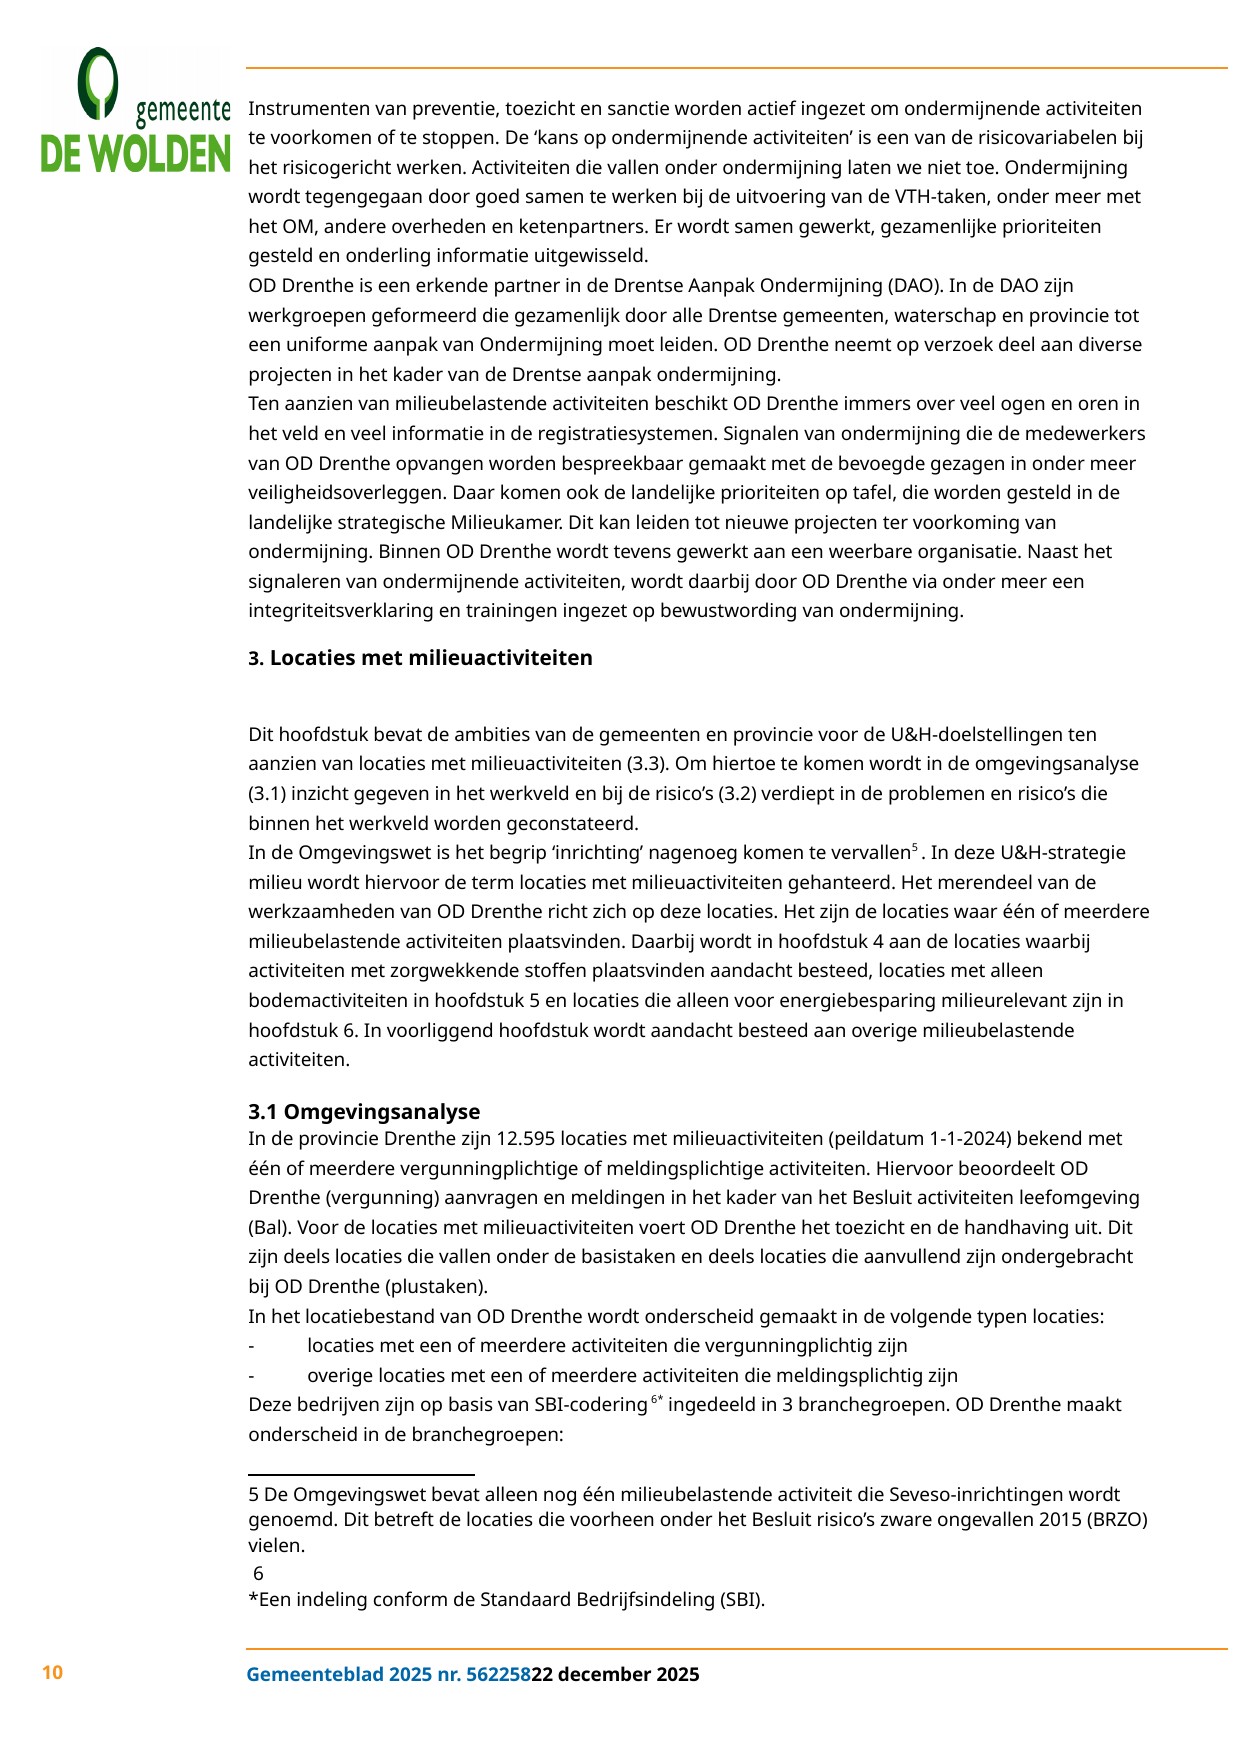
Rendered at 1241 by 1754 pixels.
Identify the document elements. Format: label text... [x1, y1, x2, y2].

text 3. Locaties met milieuactiviteiten [248, 643, 1152, 672]
text De Omgevingswet bevat alleen nog één milieubelastende activiteit die Seveso-inrichtingen wordt genoemd. Dit betreft de locaties die voorheen onder het Besluit risico’s zware ongevallen 2015 (BRZO) vielen. [248, 1481, 1152, 1558]
text In het locatiebestand van OD Drenthe wordt onderscheid gemaakt in de volgende typen locaties: [248, 1303, 1152, 1328]
text 3.1 Omgevingsanalyse [248, 1097, 1152, 1125]
text In de Omgevingswet is het begrip ‘inrichting’ nagenoeg komen te vervallen. In deze U&H-strategie milieu wordt hiervoor de term locaties met milieuactiviteiten gehanteerd. Het merendeel van de werkzaamheden van OD Drenthe richt zich op deze locaties. Het zijn de locaties waar één of meerdere milieubelastende activiteiten plaatsvinden. Daarbij wordt in hoofdstuk 4 aan de locaties waarbij activiteiten met zorgwekkende stoffen plaatsvinden aandacht besteed, locaties met alleen bodemactiviteiten in hoofdstuk 5 en locaties die alleen voor energiebesparing milieurelevant zijn in hoofdstuk 6. In voorliggend hoofdstuk wordt aandacht besteed aan overige milieubelastende activiteiten. [248, 839, 1152, 1072]
text In de provincie Drenthe zijn 12.595 locaties met milieuactiviteiten (peildatum 1-1-2024) bekend met één of meerdere vergunningplichtige of meldingsplichtige activiteiten. Hiervoor beoordeelt OD Drenthe (vergunning) aanvragen en meldingen in het kader van het Besluit activiteiten leefomgeving (Bal). Voor de locaties met milieuactiviteiten voert OD Drenthe het toezicht en de handhaving uit. Dit zijn deels locaties die vallen onder de basistaken en deels locaties die aanvullend zijn ondergebracht bij OD Drenthe (plustaken). [248, 1125, 1152, 1299]
text Een indeling conform de Standaard Bedrijfsindeling (SBI). [248, 1586, 1152, 1612]
text OD Drenthe is een erkende partner in de Drentse Aanpak Ondermijning (DAO). In de DAO zijn werkgroepen geformeerd die gezamenlijk door alle Drentse gemeenten, waterschap en provincie tot een uniforme aanpak van Ondermijning moet leiden. OD Drenthe neemt op verzoek deel aan diverse projecten in het kader van de Drentse aanpak ondermijning. [248, 272, 1152, 387]
text Ten aanzien van milieubelastende activiteiten beschikt OD Drenthe immers over veel ogen en oren in het veld en veel informatie in de registratiesystemen. Signalen van ondermijning die de medewerkers van OD Drenthe opvangen worden bespreekbaar gemaakt met de bevoegde gezagen in onder meer veiligheidsoverleggen. Daar komen ook de landelijke prioriteiten op tafel, die worden gesteld in de landelijke strategische Milieukamer. Dit kan leiden tot nieuwe projecten ter voorkoming van ondermijning. Binnen OD Drenthe wordt tevens gewerkt aan een weerbare organisatie. Naast het signaleren van ondermijnende activiteiten, wordt daarbij door OD Drenthe via onder meer een integriteitsverklaring en trainingen ingezet op bewustwording van ondermijning. [248, 391, 1152, 623]
list overige locaties met een of meerdere activiteiten die meldingsplichtig zijn [248, 1362, 1152, 1388]
list locaties met een of meerdere activiteiten die vergunningplichtig zijn [248, 1332, 1152, 1358]
text Dit hoofdstuk bevat de ambities van de gemeenten en provincie voor de U&H-doelstellingen ten aanzien van locaties met milieuactiviteiten (3.3). Om hiertoe te komen wordt in de omgevingsanalyse (3.1) inzicht gegeven in het werkveld en bij de risico’s (3.2) verdiept in de problemen en risico’s die binnen het werkveld worden geconstateerd. [248, 721, 1152, 836]
picture [41, 47, 231, 172]
text Instrumenten van preventie, toezicht en sanctie worden actief ingezet om ondermijnende activiteiten te voorkomen of te stoppen. De ‘kans op ondermijnende activiteiten’ is een van de risicovariabelen bij het risicogericht werken. Activiteiten die vallen onder ondermijning laten we niet toe. Ondermijning wordt tegengegaan door goed samen te werken bij de uitvoering van de VTH-taken, onder meer met het OM, andere overheden en ketenpartners. Er wordt samen gewerkt, gezamenlijke prioriteiten gesteld en onderling informatie uitgewisseld. [248, 95, 1152, 268]
text Deze bedrijven zijn op basis van SBI-codering ingedeeld in 3 branchegroepen. OD Drenthe maakt onderscheid in de branchegroepen: [248, 1392, 1152, 1447]
